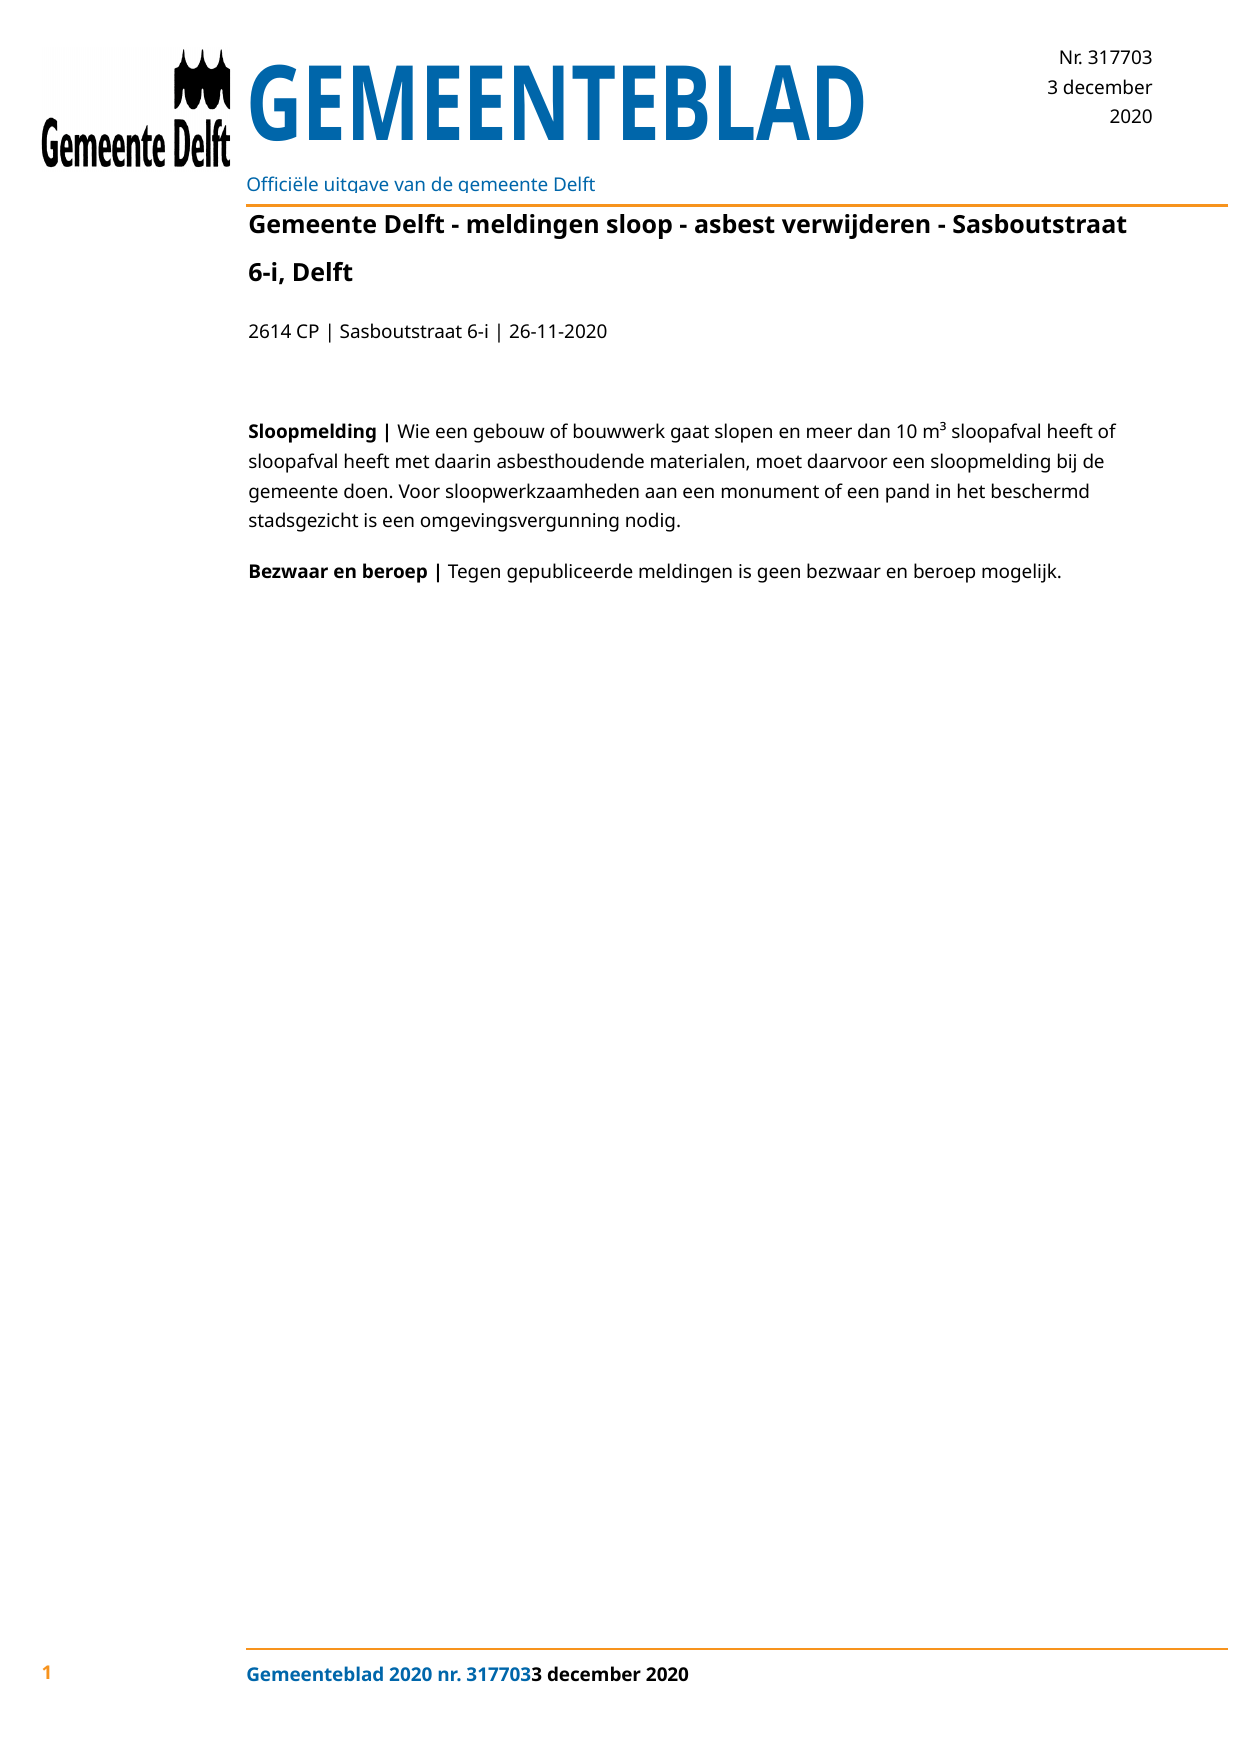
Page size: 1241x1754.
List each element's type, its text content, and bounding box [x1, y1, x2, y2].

text Bezwaar en beroep | Tegen gepubliceerde meldingen is geen bezwaar en beroep mogelijk. [248, 558, 1152, 584]
text Gemeente Delft - meldingen sloop - asbest verwijderen - Sasboutstraat 6-i, Delft [248, 207, 1152, 288]
text Sloopmelding | Wie een gebouw of bouwwerk gaat slopen en meer dan 10 m³ sloopafval heeft of sloopafval heeft met daarin asbesthoudende materialen, moet daarvoor een sloopmelding bij de gemeente doen. Voor sloopwerkzaamheden aan een monument of een pand in het beschermd stadsgezicht is een omgevingsvergunning nodig. [248, 419, 1152, 533]
picture [41, 47, 231, 172]
text 2614 CP | Sasboutstraat 6-i | 26-11-2020 [248, 318, 1152, 344]
